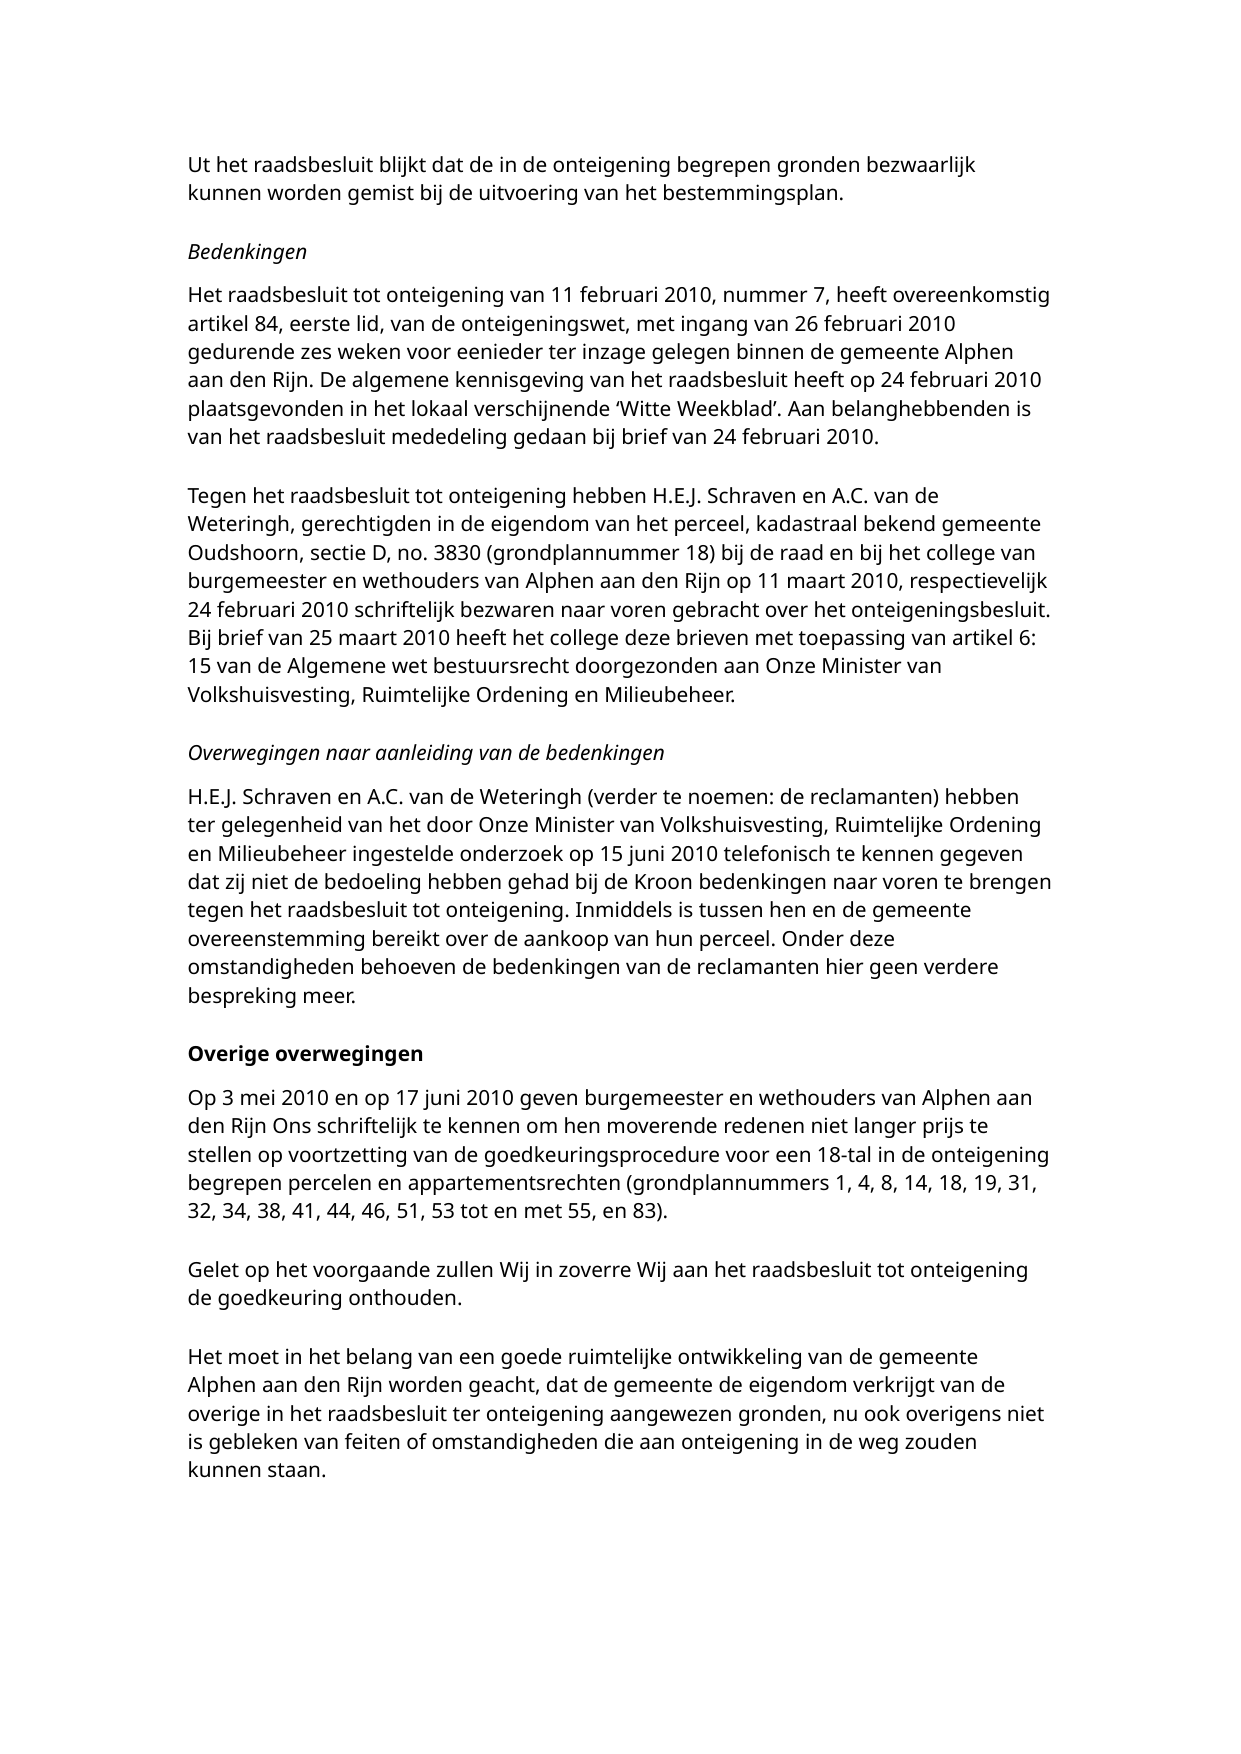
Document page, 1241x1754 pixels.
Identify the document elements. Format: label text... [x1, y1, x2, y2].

text Op 3 mei 2010 en op 17 juni 2010 geven burgemeester en wethouders van Alphen aan den Rijn Ons schriftelijk te kennen om hen moverende redenen niet langer prijs te stellen op voortzetting van de goedkeuringsprocedure voor een 18-tal in de onteigening begrepen percelen en appartementsrechten (grondplannummers 1, 4, 8, 14, 18, 19, 31, 32, 34, 38, 41, 44, 46, 51, 53 tot en met 55, en 83). [187, 1083, 1053, 1225]
text Bedenkingen [187, 237, 1053, 265]
text Overige overwegingen [187, 1039, 1053, 1068]
text Het raadsbesluit tot onteigening van 11 februari 2010, nummer 7, heeft overeenkomstig artikel 84, eerste lid, van de onteigeningswet, met ingang van 26 februari 2010 gedurende zes weken voor eenieder ter inzage gelegen binnen de gemeente Alphen aan den Rijn. De algemene kennisgeving van het raadsbesluit heeft op 24 februari 2010 plaatsgevonden in het lokaal verschijnende ‘Witte Weekblad’. Aan belanghebbenden is van het raadsbesluit mededeling gedaan bij brief van 24 februari 2010. [187, 280, 1053, 451]
text Het moet in het belang van een goede ruimtelijke ontwikkeling van de gemeente Alphen aan den Rijn worden geacht, dat de gemeente de eigendom verkrijgt van de overige in het raadsbesluit ter onteigening aangewezen gronden, nu ook overigens niet is gebleken van feiten of omstandigheden die aan onteigening in de weg zouden kunnen staan. [187, 1342, 1053, 1484]
text Overwegingen naar aanleiding van de bedenkingen [187, 738, 1053, 767]
text Gelet op het voorgaande zullen Wij in zoverre Wij aan het raadsbesluit tot onteigening de goedkeuring onthouden. [187, 1255, 1053, 1312]
text Tegen het raadsbesluit tot onteigening hebben H.E.J. Schraven en A.C. van de Weteringh, gerechtigden in de eigendom van het perceel, kadastraal bekend gemeente Oudshoorn, sectie D, no. 3830 (grondplannummer 18) bij de raad en bij het college van burgemeester en wethouders van Alphen aan den Rijn op 11 maart 2010, respectievelijk 24 februari 2010 schriftelijk bezwaren naar voren gebracht over het onteigeningsbesluit. Bij brief van 25 maart 2010 heeft het college deze brieven met toepassing van artikel 6: 15 van de Algemene wet bestuursrecht doorgezonden aan Onze Minister van Volkshuisvesting, Ruimtelijke Ordening en Milieubeheer. [187, 481, 1053, 708]
text Ut het raadsbesluit blijkt dat de in de onteigening begrepen gronden bezwaarlijk kunnen worden gemist bij de uitvoering van het bestemmingsplan. [187, 150, 1053, 207]
text H.E.J. Schraven en A.C. van de Weteringh (verder te noemen: de reclamanten) hebben ter gelegenheid van het door Onze Minister van Volkshuisvesting, Ruimtelijke Ordening en Milieubeheer ingestelde onderzoek op 15 juni 2010 telefonisch te kennen gegeven dat zij niet de bedoeling hebben gehad bij de Kroon bedenkingen naar voren te brengen tegen het raadsbesluit tot onteigening. Inmiddels is tussen hen en de gemeente overeenstemming bereikt over de aankoop van hun perceel. Onder deze omstandigheden behoeven de bedenkingen van de reclamanten hier geen verdere bespreking meer. [187, 782, 1053, 1009]
